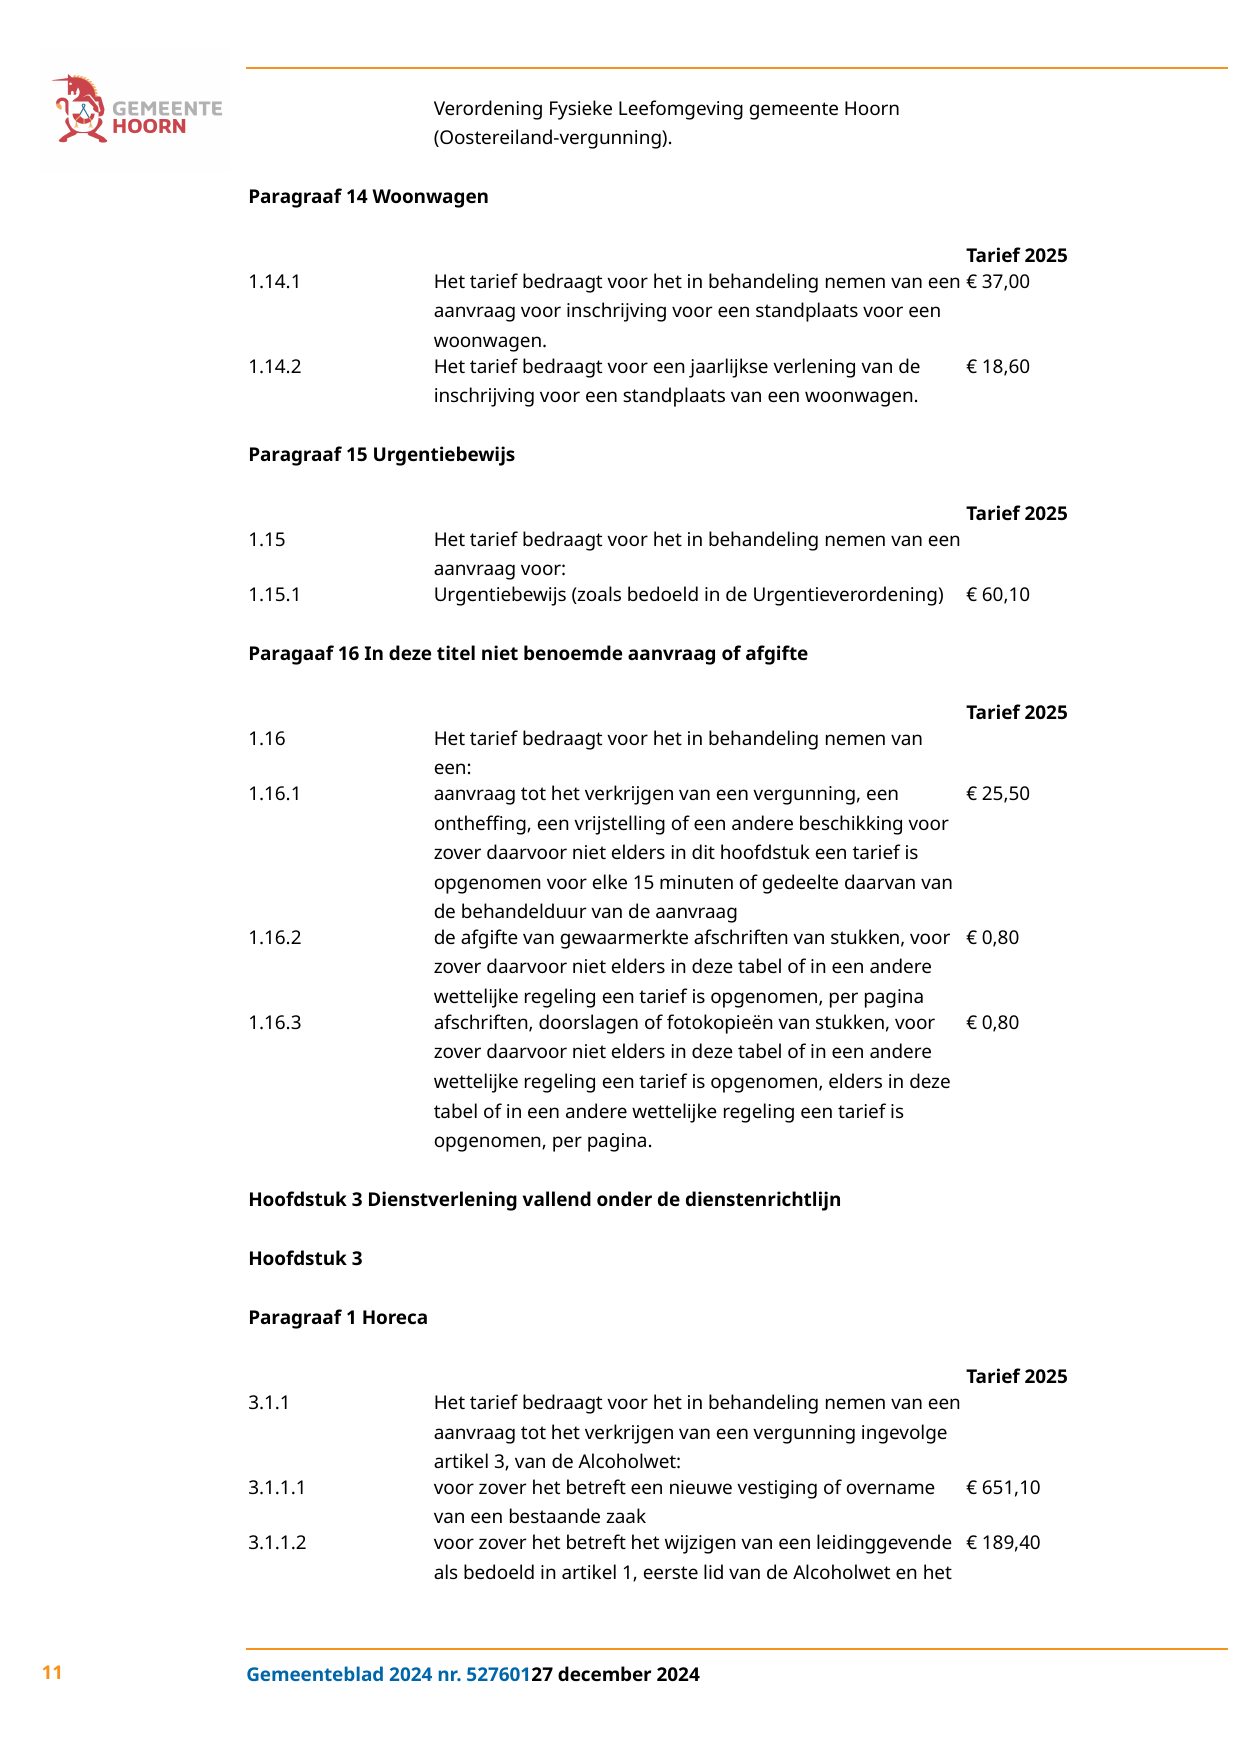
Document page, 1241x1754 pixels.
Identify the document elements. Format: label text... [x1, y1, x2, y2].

table_cell [966, 1389, 1152, 1474]
table_header [248, 242, 433, 268]
table_cell 1.16 [248, 725, 433, 780]
table_header [248, 1364, 433, 1389]
table_header [434, 500, 966, 526]
text Paragaaf 16 In deze titel niet benoemde aanvraag of afgifte [248, 640, 1152, 666]
picture [41, 47, 231, 172]
table_cell € 0,80 [966, 924, 1152, 1009]
table_cell Het tarief bedraagt voor het in behandeling nemen van een: [434, 725, 966, 780]
table_cell 1.14.2 [248, 353, 433, 408]
table_cell 1.15 [248, 526, 433, 581]
table_cell € 37,00 [966, 268, 1152, 353]
table_header [248, 500, 433, 526]
table_cell [966, 725, 1152, 780]
table_header [434, 699, 966, 725]
text Hoofdstuk 3 Dienstverlening vallend onder de dienstenrichtlijn [248, 1186, 1152, 1212]
table_header Tarief 2025 [966, 1364, 1152, 1389]
table_header [434, 242, 966, 268]
table_cell Urgentiebewijs (zoals bedoeld in de Urgentieverordening) [434, 581, 966, 607]
table_cell € 0,80 [966, 1009, 1152, 1153]
table_cell € 25,50 [966, 780, 1152, 924]
table_header [248, 699, 433, 725]
table_cell 1.14.1 [248, 268, 433, 353]
table_cell [966, 526, 1152, 581]
text Hoofdstuk 3 [248, 1245, 1152, 1271]
table_cell [966, 95, 1152, 150]
table_cell 3.1.1 [248, 1389, 433, 1474]
table_cell Het tarief bedraagt voor het in behandeling nemen van een aanvraag voor inschrijving voor een standplaats voor een woonwagen. [434, 268, 966, 353]
table_cell 3.1.1.1 [248, 1474, 433, 1529]
table_header [434, 1364, 966, 1389]
text Paragraaf 1 Horeca [248, 1304, 1152, 1330]
table_cell 1.16.2 [248, 924, 433, 1009]
table_header Tarief 2025 [966, 242, 1152, 268]
table_header Tarief 2025 [966, 699, 1152, 725]
table_cell Het tarief bedraagt voor een jaarlijkse verlening van de inschrijving voor een standplaats van een woonwagen. [434, 353, 966, 408]
table_cell € 189,40 [966, 1530, 1152, 1585]
text Paragraaf 15 Urgentiebewijs [248, 441, 1152, 467]
text Paragraaf 14 Woonwagen [248, 183, 1152, 209]
table_cell voor zover het betreft het wijzigen van een leidinggevende als bedoeld in artikel 1, eerste lid van de Alcoholwet en het [434, 1530, 966, 1585]
table_cell € 60,10 [966, 581, 1152, 607]
table_cell aanvraag tot het verkrijgen van een vergunning, een ontheffing, een vrijstelling of een andere beschikking voor zover daarvoor niet elders in dit hoofdstuk een tarief is opgenomen voor elke 15 minuten of gedeelte daarvan van de behandelduur van de aanvraag [434, 780, 966, 924]
table_cell voor zover het betreft een nieuwe vestiging of overname van een bestaande zaak [434, 1474, 966, 1529]
table_cell Verordening Fysieke Leefomgeving gemeente Hoorn (Oostereiland-vergunning). [434, 95, 966, 150]
table_cell € 651,10 [966, 1474, 1152, 1529]
table_cell [248, 95, 433, 150]
table_header Tarief 2025 [966, 500, 1152, 526]
table_cell afschriften, doorslagen of fotokopieën van stukken, voor zover daarvoor niet elders in deze tabel of in een andere wettelijke regeling een tarief is opgenomen, elders in deze tabel of in een andere wettelijke regeling een tarief is opgenomen, per pagina. [434, 1009, 966, 1153]
table_cell 3.1.1.2 [248, 1530, 433, 1585]
table_cell 1.16.1 [248, 780, 433, 924]
table_cell 1.15.1 [248, 581, 433, 607]
table_cell Het tarief bedraagt voor het in behandeling nemen van een aanvraag voor: [434, 526, 966, 581]
table_cell € 18,60 [966, 353, 1152, 408]
table_cell de afgifte van gewaarmerkte afschriften van stukken, voor zover daarvoor niet elders in deze tabel of in een andere wettelijke regeling een tarief is opgenomen, per pagina [434, 924, 966, 1009]
table_cell Het tarief bedraagt voor het in behandeling nemen van een aanvraag tot het verkrijgen van een vergunning ingevolge artikel 3, van de Alcoholwet: [434, 1389, 966, 1474]
table_cell 1.16.3 [248, 1009, 433, 1153]
